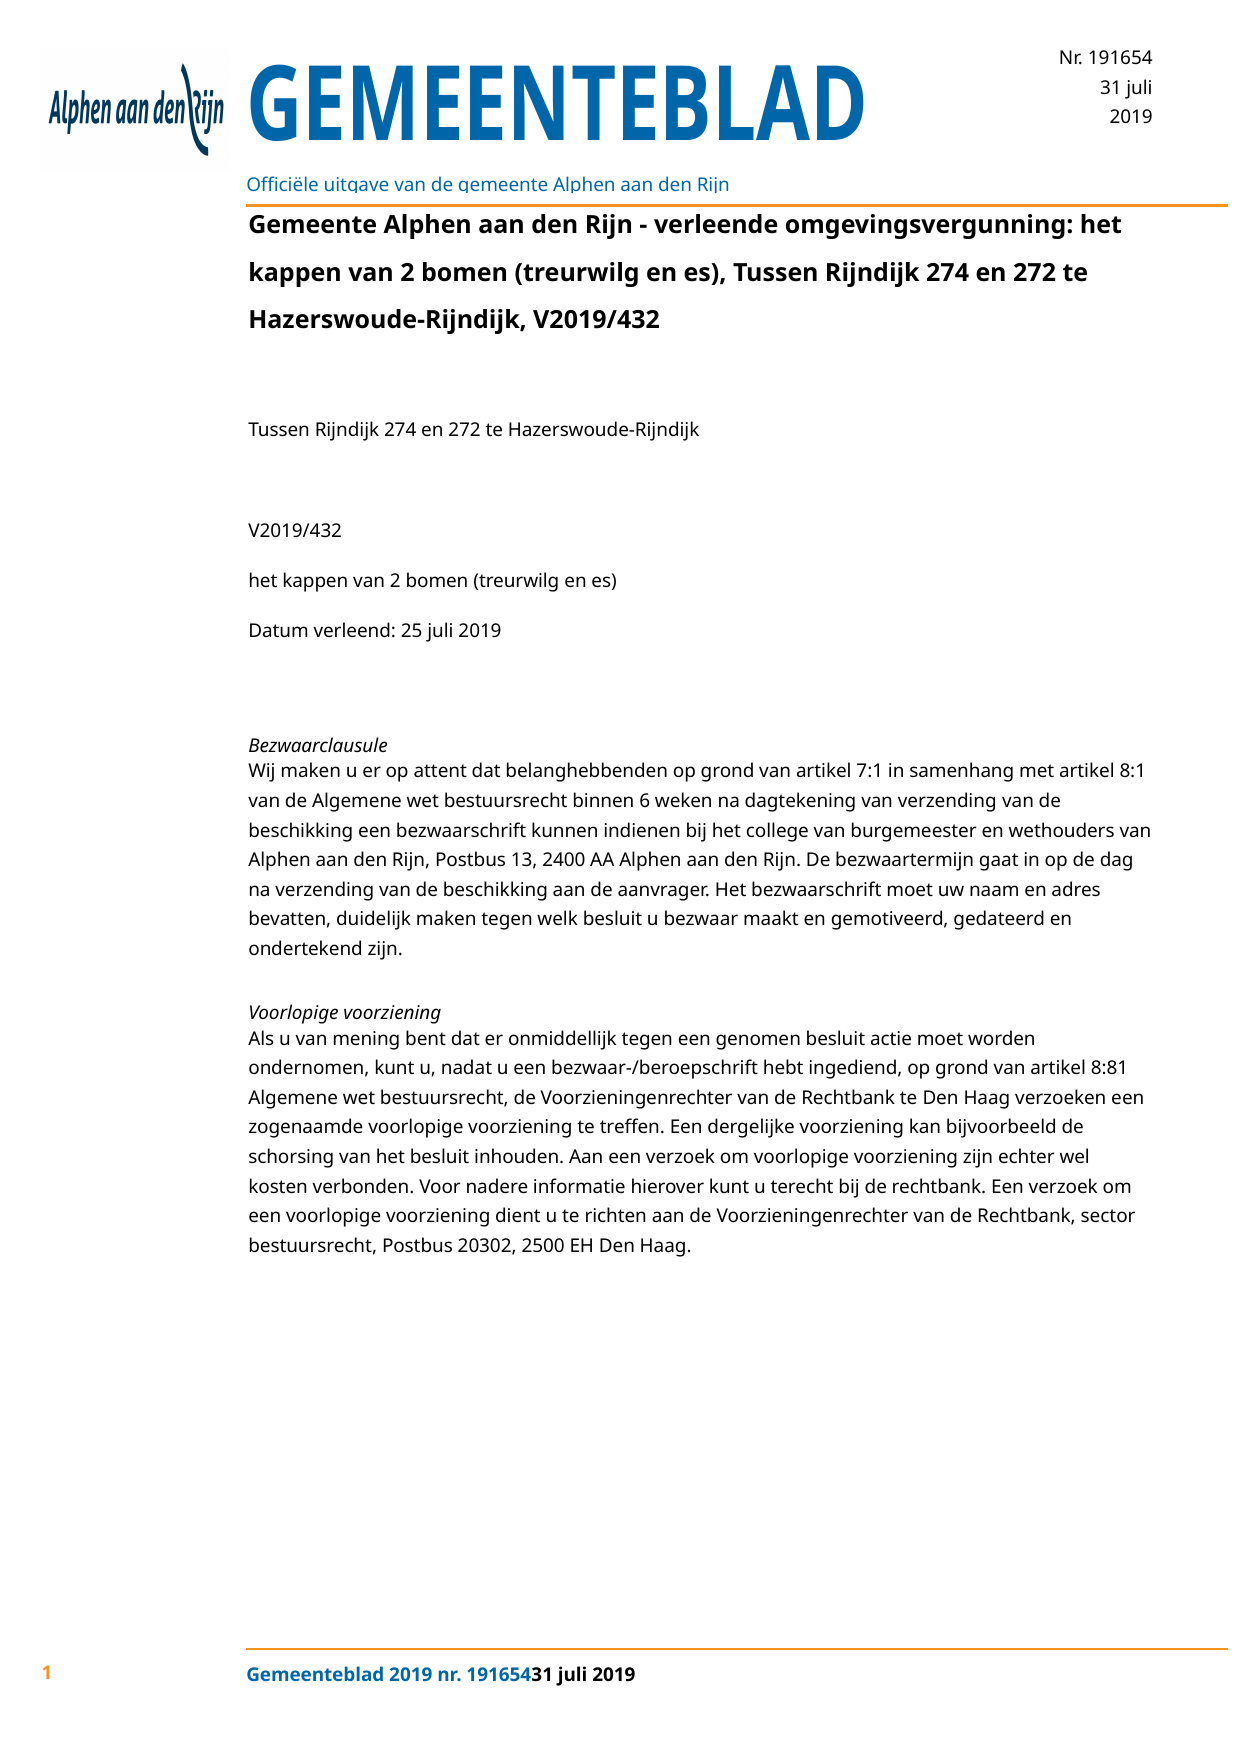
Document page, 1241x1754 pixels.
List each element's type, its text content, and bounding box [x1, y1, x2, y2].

picture [41, 47, 231, 172]
text Datum verleend: 25 juli 2019 [248, 618, 1152, 643]
text V2019/432 [248, 517, 1152, 542]
text het kappen van 2 bomen (treurwilg en es) [248, 567, 1152, 593]
text Bezwaarclausule [248, 732, 1152, 758]
text Gemeente Alphen aan den Rijn - verleende omgevingsvergunning: het kappen van 2 bomen (treurwilg en es), Tussen Rijndijk 274 en 272 te Hazerswoude-Rijndijk, V2019/432 [248, 207, 1152, 336]
text Als u van mening bent dat er onmiddellijk tegen een genomen besluit actie moet worden ondernomen, kunt u, nadat u een bezwaar-/beroepschrift hebt ingediend, op grond van artikel 8:81 Algemene wet bestuursrecht, de Voorzieningenrechter van de Rechtbank te Den Haag verzoeken een zogenaamde voorlopige voorziening te treffen. Een dergelijke voorziening kan bijvoorbeeld de schorsing van het besluit inhouden. Aan een verzoek om voorlopige voorziening zijn echter wel kosten verbonden. Voor nadere informatie hierover kunt u terecht bij de rechtbank. Een verzoek om een voorlopige voorziening dient u te richten aan de Voorzieningenrechter van de Rechtbank, sector bestuursrecht, Postbus 20302, 2500 EH Den Haag. [248, 1025, 1152, 1258]
text Voorlopige voorziening [248, 999, 1152, 1025]
text Tussen Rijndijk 274 en 272 te Hazerswoude-Rijndijk [248, 416, 1152, 442]
text Wij maken u er op attent dat belanghebbenden op grond van artikel 7:1 in samenhang met artikel 8:1 van de Algemene wet bestuursrecht binnen 6 weken na dagtekening van verzending van de beschikking een bezwaarschrift kunnen indienen bij het college van burgemeester en wethouders van Alphen aan den Rijn, Postbus 13, 2400 AA Alphen aan den Rijn. De bezwaartermijn gaat in op de dag na verzending van de beschikking aan de aanvrager. Het bezwaarschrift moet uw naam en adres bevatten, duidelijk maken tegen welk besluit u bezwaar maakt en gemotiveerd, gedateerd en ondertekend zijn. [248, 758, 1152, 961]
